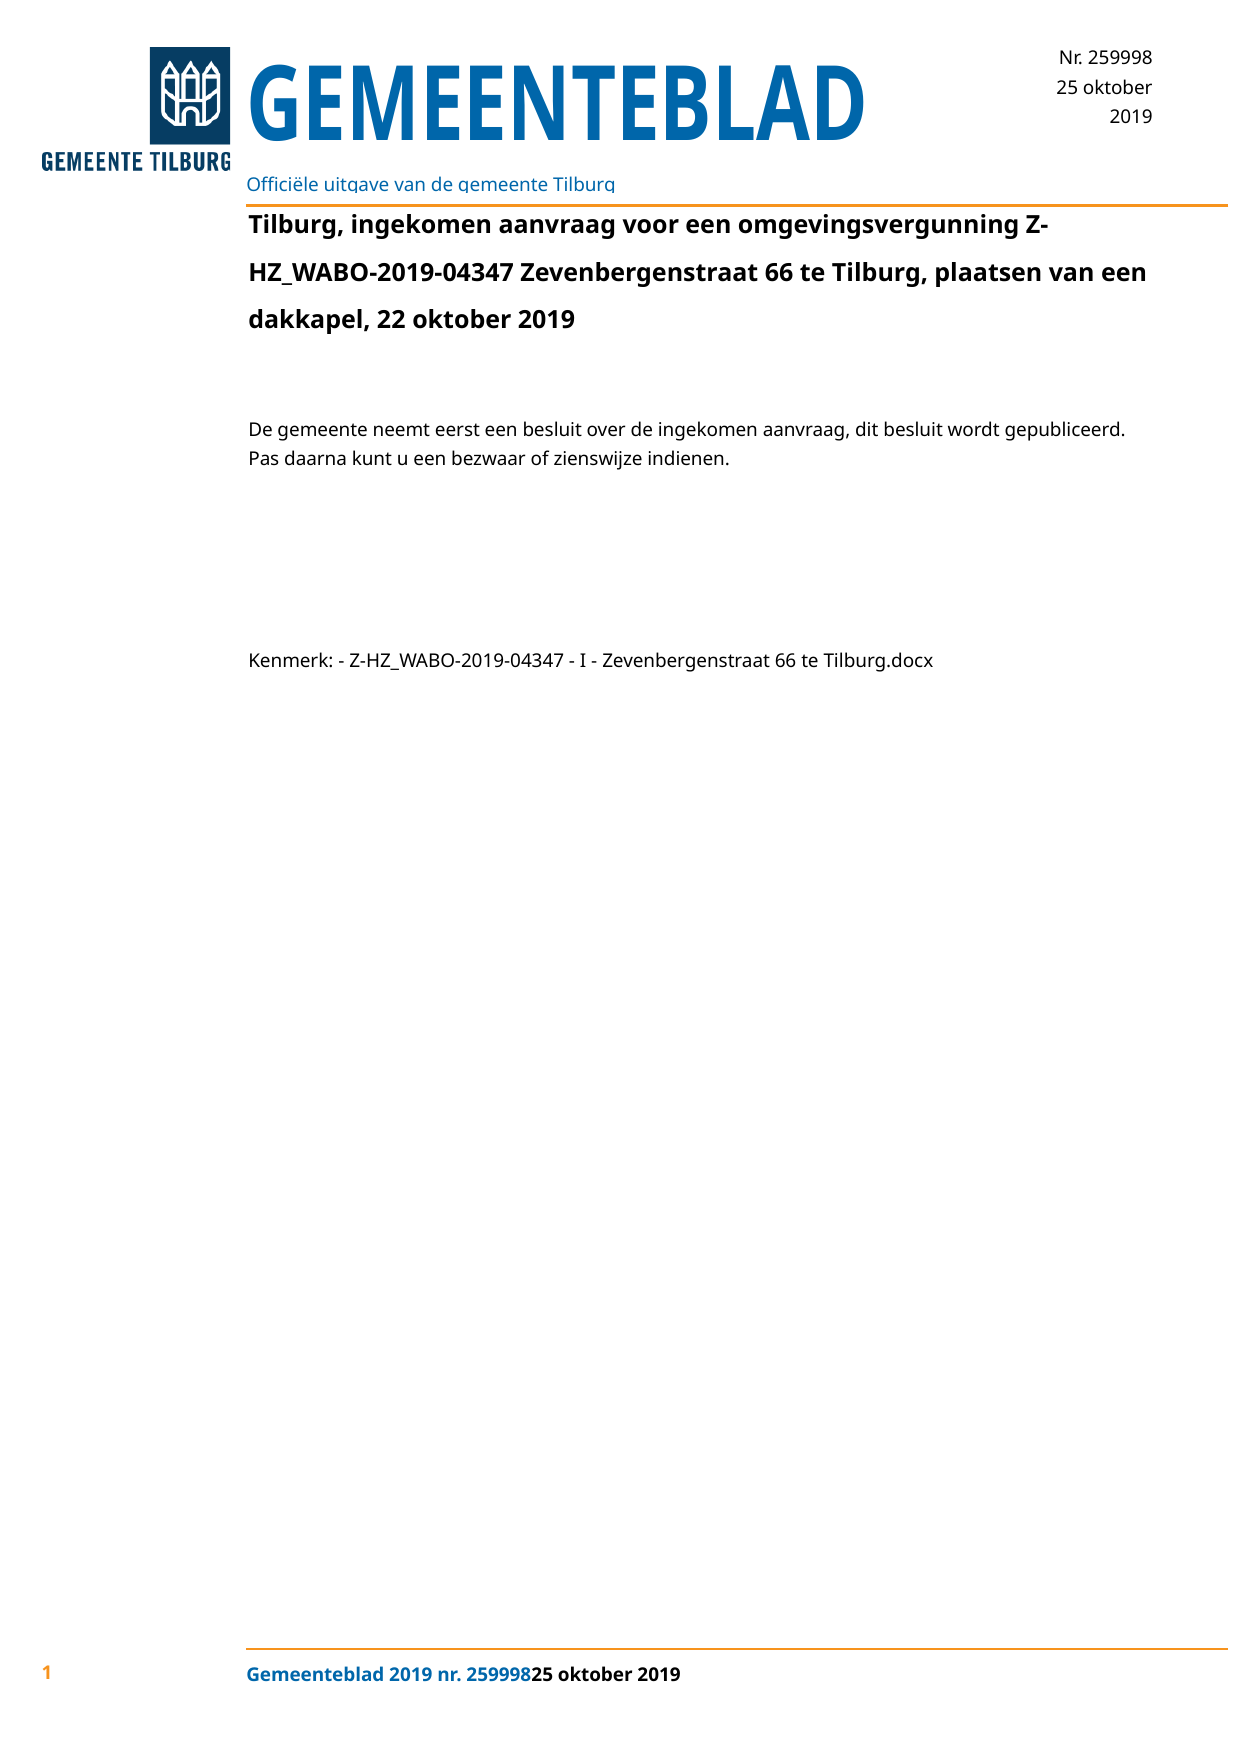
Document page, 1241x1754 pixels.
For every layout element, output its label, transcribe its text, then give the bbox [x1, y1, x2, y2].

picture [41, 47, 231, 172]
text Tilburg, ingekomen aanvraag voor een omgevingsvergunning Z-HZ_WABO-2019-04347 Zevenbergenstraat 66 te Tilburg, plaatsen van een dakkapel, 22 oktober 2019 [248, 207, 1152, 336]
text Kenmerk: - Z-HZ_WABO-2019-04347 - I - Zevenbergenstraat 66 te Tilburg.docx [248, 647, 1152, 673]
text De gemeente neemt eerst een besluit over de ingekomen aanvraag, dit besluit wordt gepubliceerd. Pas daarna kunt u een bezwaar of zienswijze indienen. [248, 416, 1152, 471]
